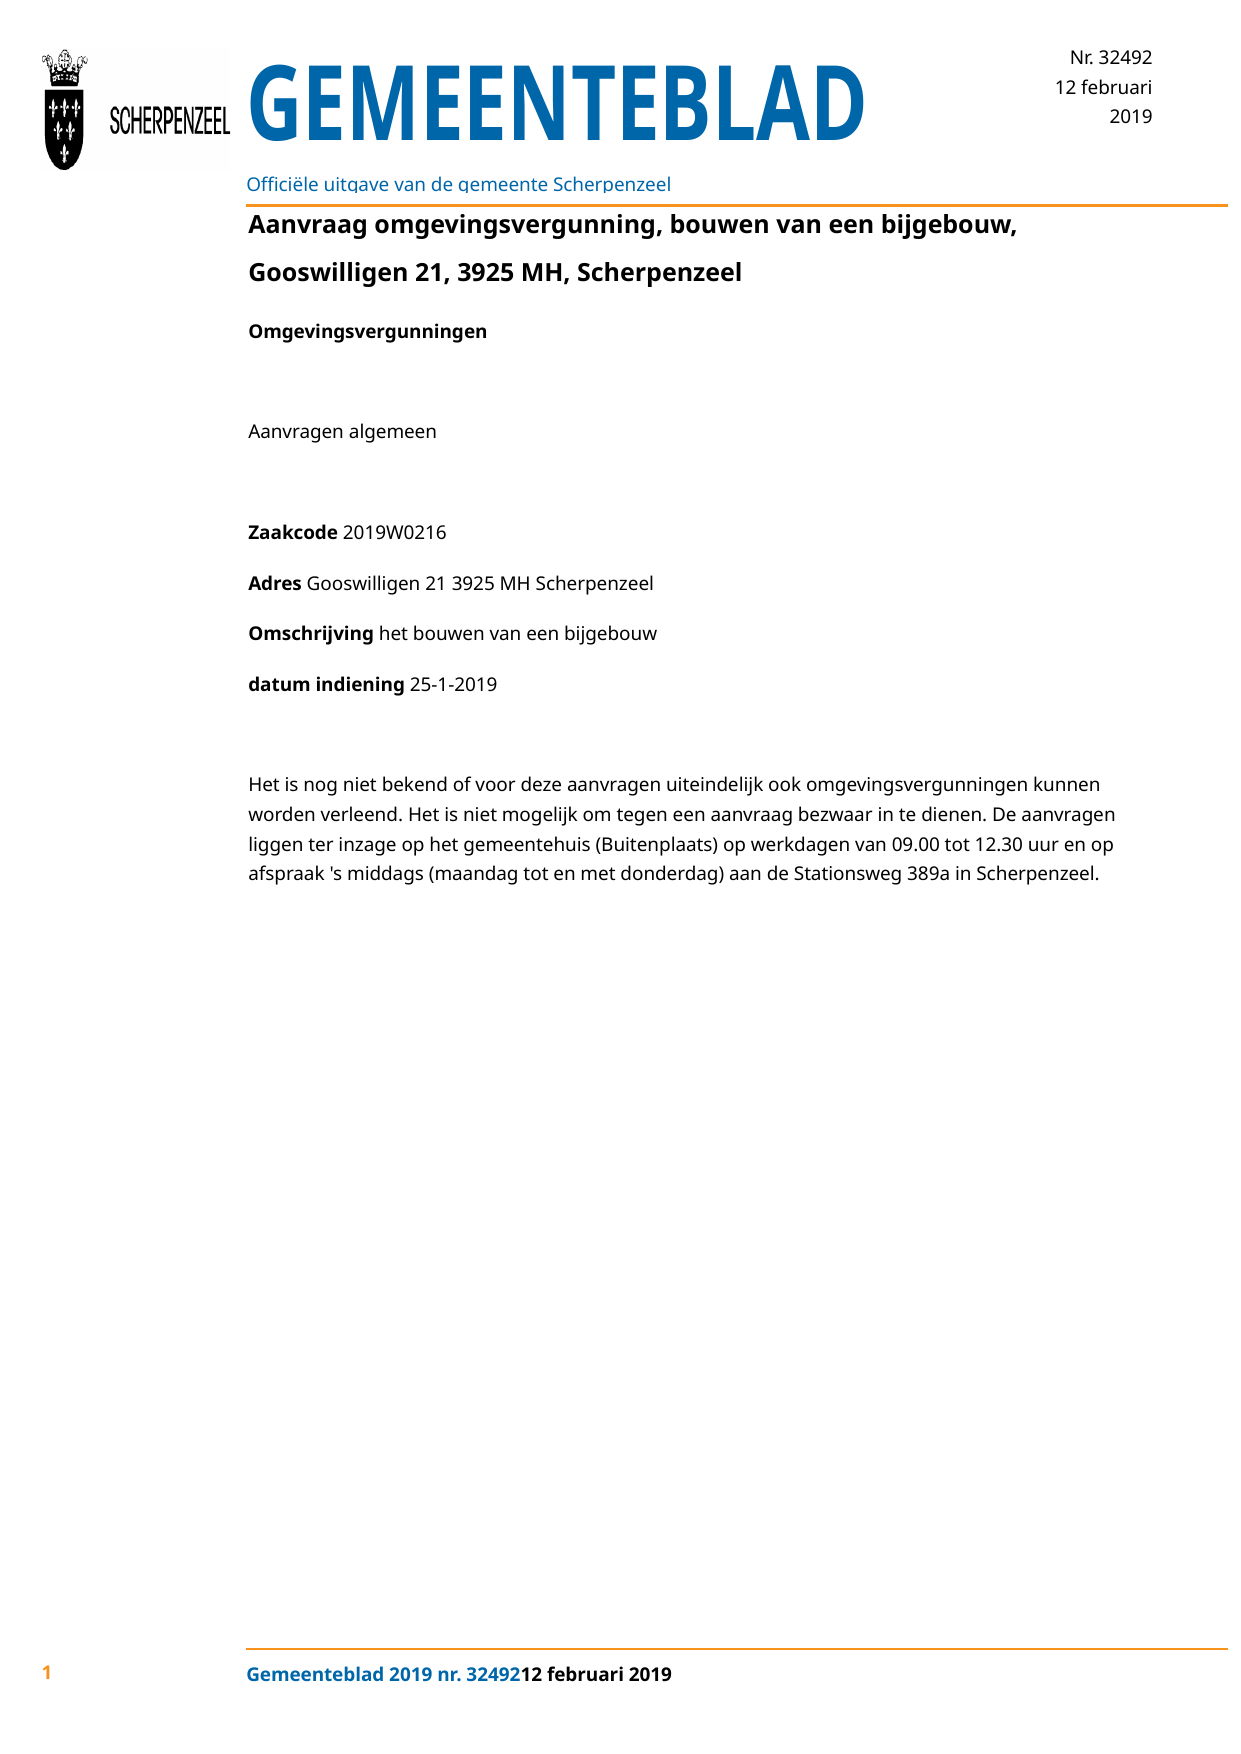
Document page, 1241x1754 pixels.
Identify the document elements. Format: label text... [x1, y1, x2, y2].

text Omgevingsvergunningen [248, 318, 1152, 344]
text Omschrijving het bouwen van een bijgebouw [248, 620, 1152, 646]
picture [41, 47, 231, 172]
text Zaakcode 2019W0216 [248, 519, 1152, 545]
text Aanvraag omgevingsvergunning, bouwen van een bijgebouw, Gooswilligen 21, 3925 MH, Scherpenzeel [248, 207, 1152, 288]
text Aanvragen algemeen [248, 419, 1152, 444]
text datum indiening 25-1-2019 [248, 671, 1152, 697]
text Adres Gooswilligen 21 3925 MH Scherpenzeel [248, 570, 1152, 596]
text Het is nog niet bekend of voor deze aanvragen uiteindelijk ook omgevingsvergunningen kunnen worden verleend. Het is niet mogelijk om tegen een aanvraag bezwaar in te dienen. De aanvragen liggen ter inzage op het gemeentehuis (Buitenplaats) op werkdagen van 09.00 tot 12.30 uur en op afspraak 's middags (maandag tot en met donderdag) aan de Stationsweg 389a in Scherpenzeel. [248, 772, 1152, 886]
